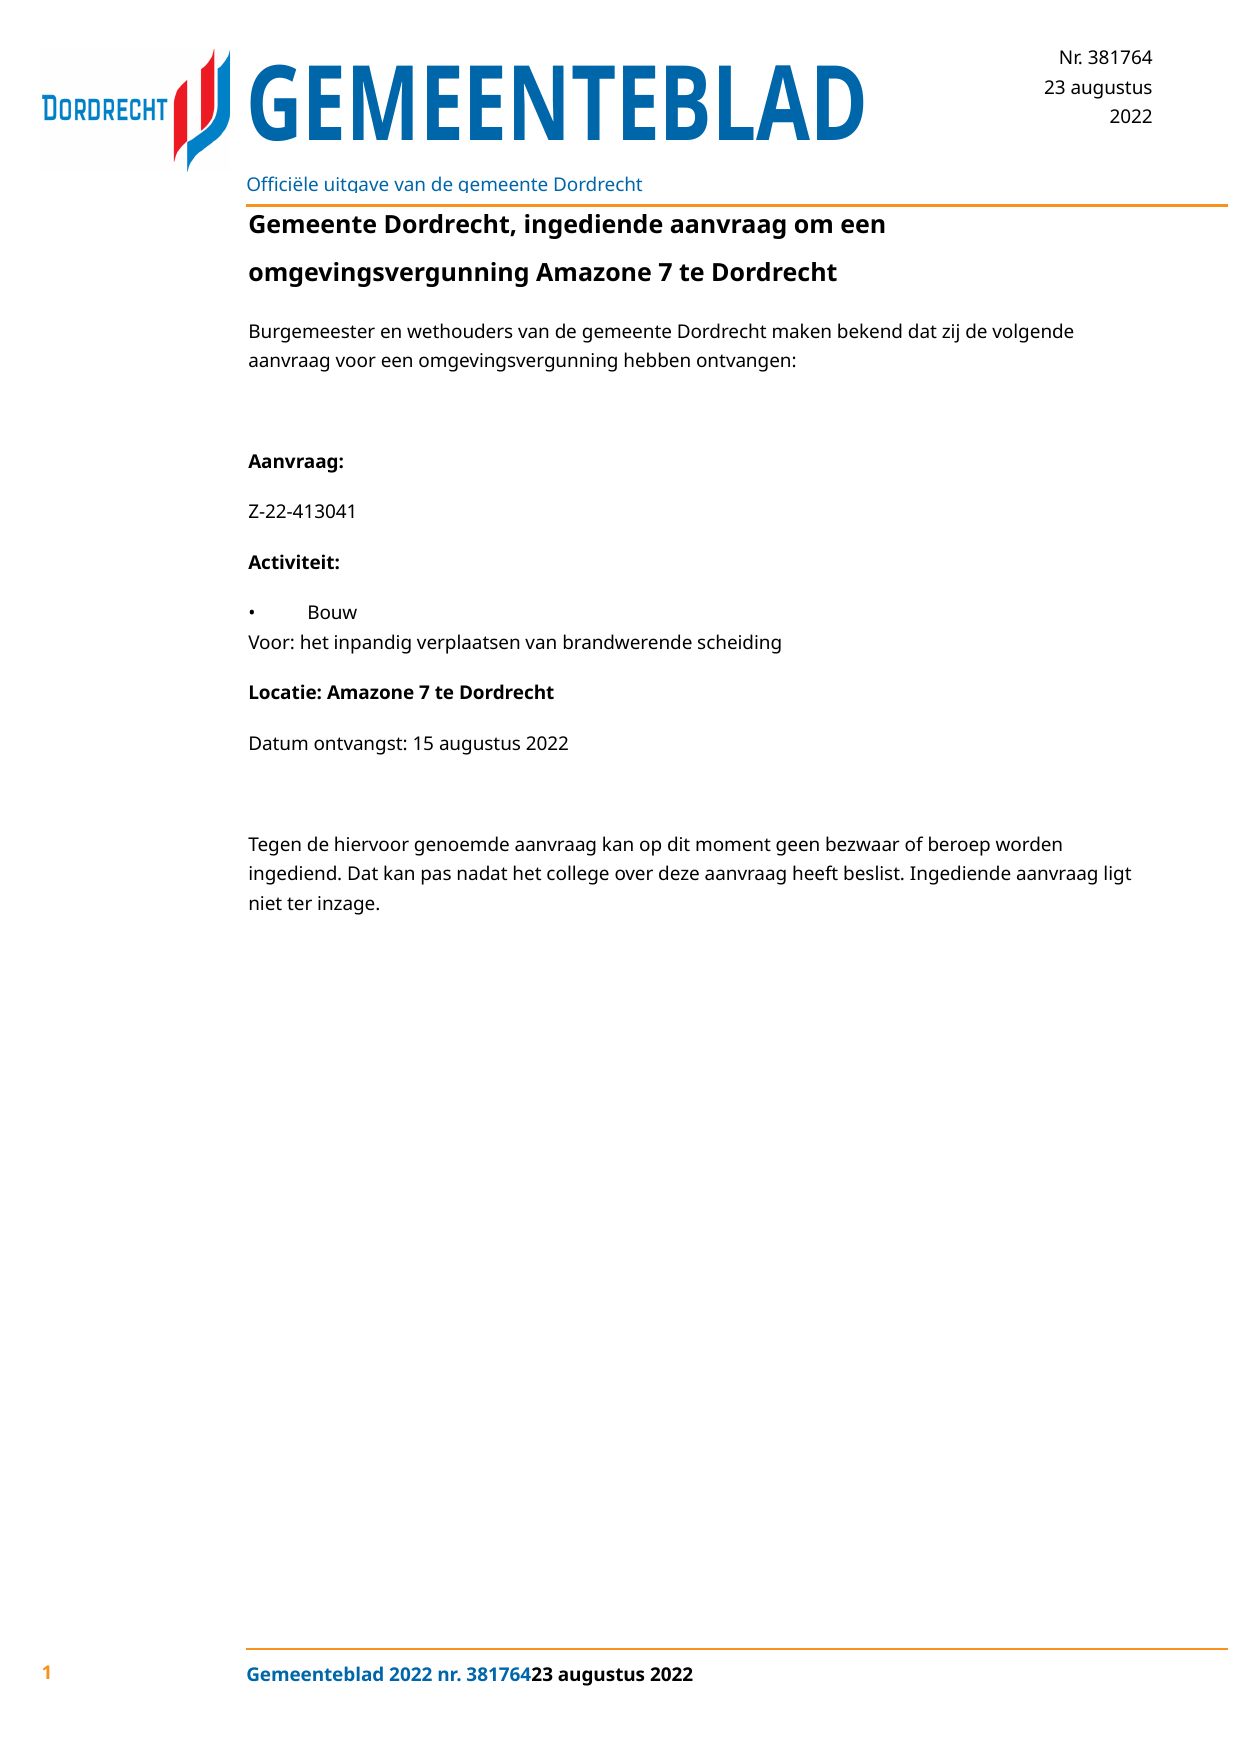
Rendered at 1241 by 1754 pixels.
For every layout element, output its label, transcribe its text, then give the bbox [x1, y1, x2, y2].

text Tegen de hiervoor genoemde aanvraag kan op dit moment geen bezwaar of beroep worden ingediend. Dat kan pas nadat het college over deze aanvraag heeft beslist. Ingediende aanvraag ligt niet ter inzage. [248, 831, 1152, 916]
picture [41, 47, 231, 172]
text Aanvraag: [248, 448, 1152, 474]
list Bouw [248, 599, 1152, 625]
text Datum ontvangst: 15 augustus 2022 [248, 730, 1152, 756]
text Activiteit: [248, 549, 1152, 575]
text Voor: het inpandig verplaatsen van brandwerende scheiding [248, 629, 1152, 655]
text Locatie: Amazone 7 te Dordrecht [248, 679, 1152, 705]
text Burgemeester en wethouders van de gemeente Dordrecht maken bekend dat zij de volgende aanvraag voor een omgevingsvergunning hebben ontvangen: [248, 318, 1152, 373]
text Gemeente Dordrecht, ingediende aanvraag om een omgevingsvergunning Amazone 7 te Dordrecht [248, 207, 1152, 288]
text Z-22-413041 [248, 499, 1152, 524]
